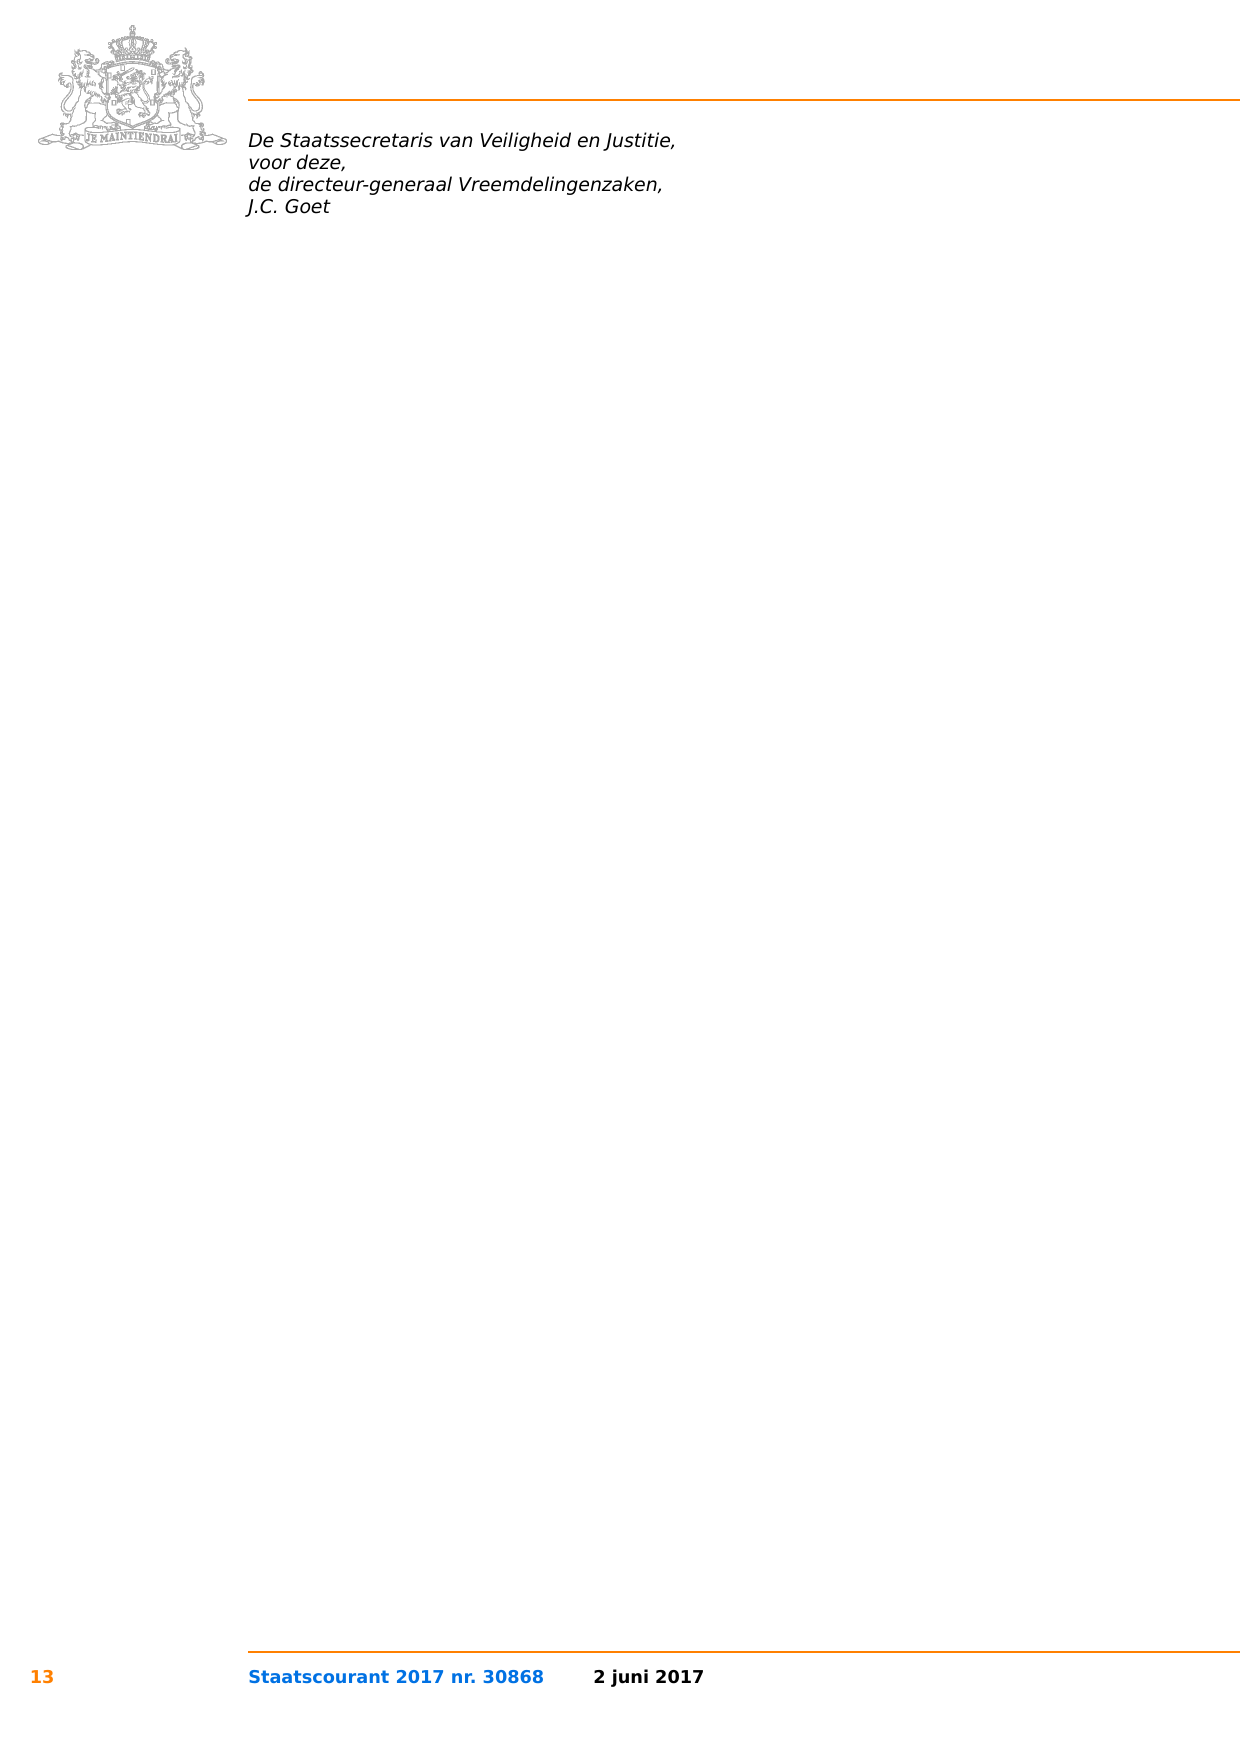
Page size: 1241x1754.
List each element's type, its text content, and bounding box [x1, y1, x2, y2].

picture [38, 25, 227, 150]
text De Staatssecretaris van Veiligheid en Justitie, voor deze, de directeur-generaal Vreemdelingenzaken, J.C. Goet [248, 130, 1163, 218]
